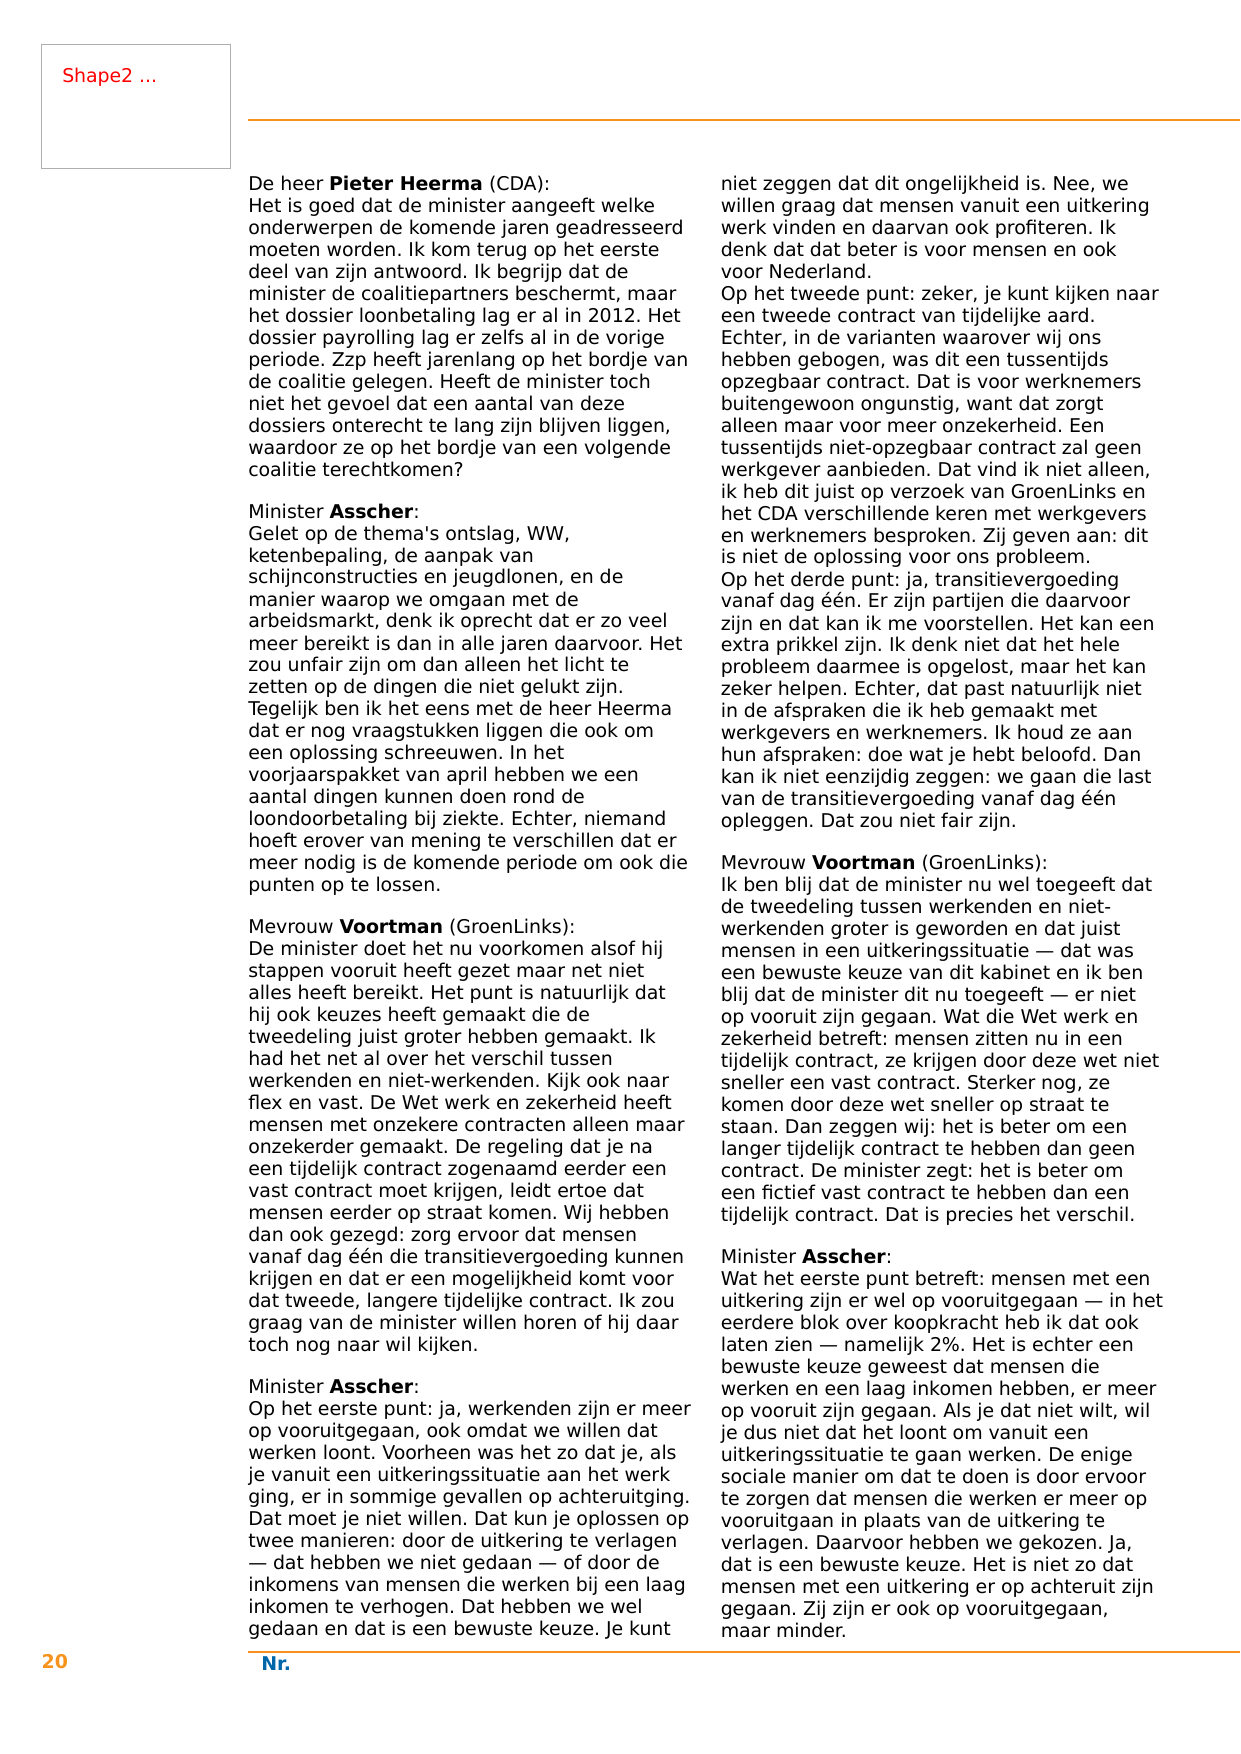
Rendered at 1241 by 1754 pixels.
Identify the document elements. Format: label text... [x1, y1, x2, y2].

text Mevrouw Voortman (GroenLinks): [248, 916, 691, 938]
text De heer Pieter Heerma (CDA): [248, 173, 691, 195]
text Minister Asscher: [721, 1246, 1163, 1268]
text niet zeggen dat dit ongelijkheid is. Nee, we willen graag dat mensen vanuit een uitkering werk vinden en daarvan ook profiteren. Ik denk dat dat beter is voor mensen en ook voor Nederland. [721, 173, 1163, 283]
text Minister Asscher: [248, 501, 691, 522]
text Op het derde punt: ja, transitievergoeding vanaf dag één. Er zijn partijen die daarvoor zijn en dat kan ik me voorstellen. Het kan een extra prikkel zijn. Ik denk niet dat het hele probleem daarmee is opgelost, maar het kan zeker helpen. Echter, dat past natuurlijk niet in de afspraken die ik heb gemaakt met werkgevers en werknemers. Ik houd ze aan hun afspraken: doe wat je hebt beloofd. Dan kan ik niet eenzijdig zeggen: we gaan die last van de transitievergoeding vanaf dag één opleggen. Dat zou niet fair zijn. [721, 568, 1163, 832]
text Ik ben blij dat de minister nu wel toegeeft dat de tweedeling tussen werkenden en niet-werkenden groter is geworden en dat juist mensen in een uitkeringssituatie — dat was een bewuste keuze van dit kabinet en ik ben blij dat de minister dit nu toegeeft — er niet op vooruit zijn gegaan. Wat die Wet werk en zekerheid betreft: mensen zitten nu in een tijdelijk contract, ze krijgen door deze wet niet sneller een vast contract. Sterker nog, ze komen door deze wet sneller op straat te staan. Dan zeggen wij: het is beter om een langer tijdelijk contract te hebben dan geen contract. De minister zegt: het is beter om een fictief vast contract te hebben dan een tijdelijk contract. Dat is precies het verschil. [721, 874, 1163, 1226]
text Op het eerste punt: ja, werkenden zijn er meer op vooruitgegaan, ook omdat we willen dat werken loont. Voorheen was het zo dat je, als je vanuit een uitkeringssituatie aan het werk ging, er in sommige gevallen op achteruitging. Dat moet je niet willen. Dat kun je oplossen op twee manieren: door de uitkering te verlagen — dat hebben we niet gedaan — of door de inkomens van mensen die werken bij een laag inkomen te verhogen. Dat hebben we wel gedaan en dat is een bewuste keuze. Je kunt [248, 1398, 691, 1639]
text Mevrouw Voortman (GroenLinks): [721, 852, 1163, 874]
text Het is goed dat de minister aangeeft welke onderwerpen de komende jaren geadresseerd moeten worden. Ik kom terug op het eerste deel van zijn antwoord. Ik begrijp dat de minister de coalitiepartners beschermt, maar het dossier loonbetaling lag er al in 2012. Het dossier payrolling lag er zelfs al in de vorige periode. Zzp heeft jarenlang op het bordje van de coalitie gelegen. Heeft de minister toch niet het gevoel dat een aantal van deze dossiers onterecht te lang zijn blijven liggen, waardoor ze op het bordje van een volgende coalitie terechtkomen? [248, 195, 691, 481]
text Gelet op de thema's ontslag, WW, ketenbepaling, de aanpak van schijnconstructies en jeugdlonen, en de manier waarop we omgaan met de arbeidsmarkt, denk ik oprecht dat er zo veel meer bereikt is dan in alle jaren daarvoor. Het zou unfair zijn om dan alleen het licht te zetten op de dingen die niet gelukt zijn. Tegelijk ben ik het eens met de heer Heerma dat er nog vraagstukken liggen die ook om een oplossing schreeuwen. In het voorjaarspakket van april hebben we een aantal dingen kunnen doen rond de loondoorbetaling bij ziekte. Echter, niemand hoeft erover van mening te verschillen dat er meer nodig is de komende periode om ook die punten op te lossen. [248, 522, 691, 896]
text Wat het eerste punt betreft: mensen met een uitkering zijn er wel op vooruitgegaan — in het eerdere blok over koopkracht heb ik dat ook laten zien — namelijk 2%. Het is echter een bewuste keuze geweest dat mensen die werken en een laag inkomen hebben, er meer op vooruit zijn gegaan. Als je dat niet wilt, wil je dus niet dat het loont om vanuit een uitkeringssituatie te gaan werken. De enige sociale manier om dat te doen is door ervoor te zorgen dat mensen die werken er meer op vooruitgaan in plaats van de uitkering te verlagen. Daarvoor hebben we gekozen. Ja, dat is een bewuste keuze. Het is niet zo dat mensen met een uitkering er op achteruit zijn gegaan. Zij zijn er ook op vooruitgegaan, maar minder. [721, 1268, 1163, 1641]
text Minister Asscher: [248, 1376, 691, 1398]
text De minister doet het nu voorkomen alsof hij stappen vooruit heeft gezet maar net niet alles heeft bereikt. Het punt is natuurlijk dat hij ook keuzes heeft gemaakt die de tweedeling juist groter hebben gemaakt. Ik had het net al over het verschil tussen werkenden en niet-werkenden. Kijk ook naar flex en vast. De Wet werk en zekerheid heeft mensen met onzekere contracten alleen maar onzekerder gemaakt. De regeling dat je na een tijdelijk contract zogenaamd eerder een vast contract moet krijgen, leidt ertoe dat mensen eerder op straat komen. Wij hebben dan ook gezegd: zorg ervoor dat mensen vanaf dag één die transitievergoeding kunnen krijgen en dat er een mogelijkheid komt voor dat tweede, langere tijdelijke contract. Ik zou graag van de minister willen horen of hij daar toch nog naar wil kijken. [248, 938, 691, 1356]
text Op het tweede punt: zeker, je kunt kijken naar een tweede contract van tijdelijke aard. Echter, in de varianten waarover wij ons hebben gebogen, was dit een tussentijds opzegbaar contract. Dat is voor werknemers buitengewoon ongunstig, want dat zorgt alleen maar voor meer onzekerheid. Een tussentijds niet-opzegbaar contract zal geen werkgever aanbieden. Dat vind ik niet alleen, ik heb dit juist op verzoek van GroenLinks en het CDA verschillende keren met werkgevers en werknemers besproken. Zij geven aan: dit is niet de oplossing voor ons probleem. [721, 283, 1163, 568]
